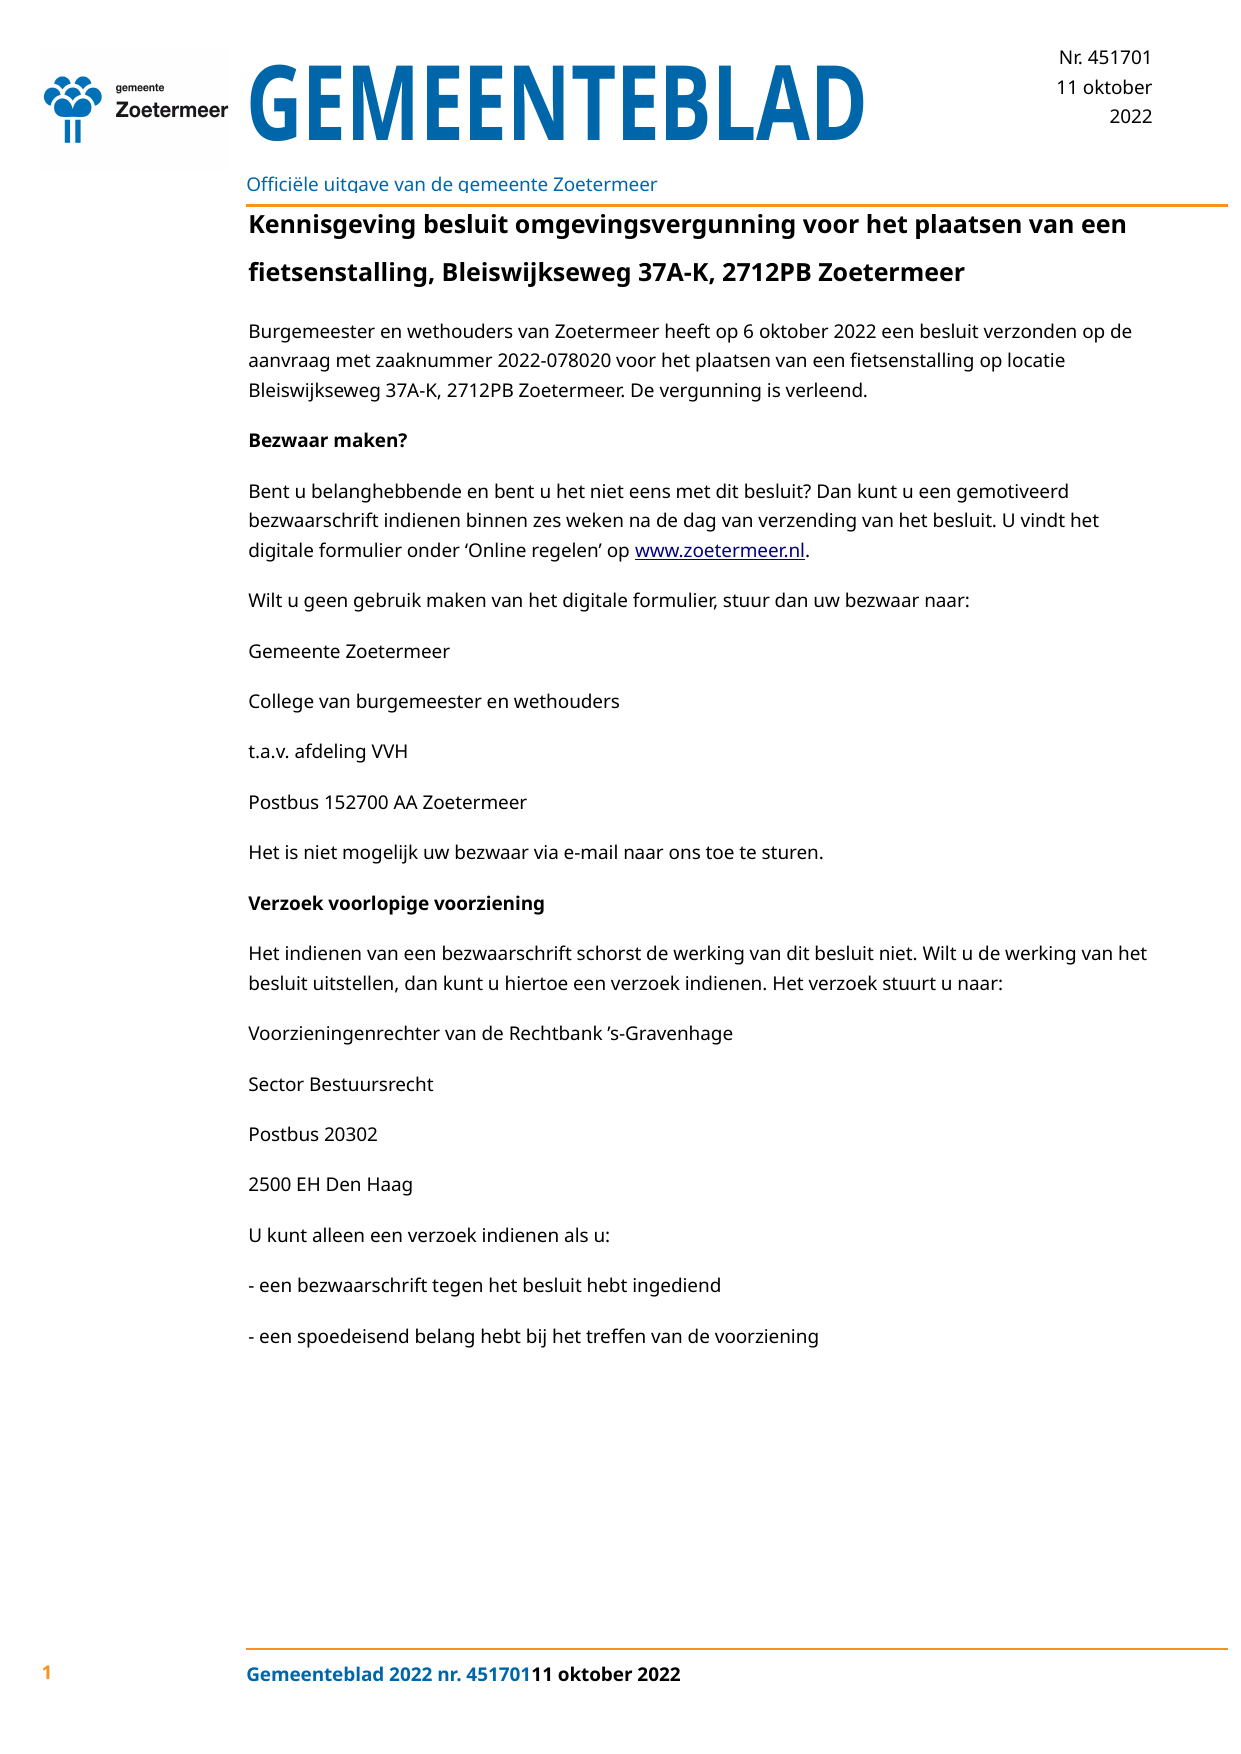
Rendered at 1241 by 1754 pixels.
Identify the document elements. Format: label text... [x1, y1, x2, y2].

text College van burgemeester en wethouders [248, 688, 1152, 714]
text Bezwaar maken? [248, 427, 1152, 453]
text Bent u belanghebbende en bent u het niet eens met dit besluit? Dan kunt u een gemotiveerd bezwaarschrift indienen binnen zes weken na de dag van verzending van het besluit. U vindt het digitale formulier onder ‘Online regelen’ op www.zoetermeer.nl. [248, 478, 1152, 563]
text Gemeente Zoetermeer [248, 638, 1152, 664]
text Verzoek voorlopige voorziening [248, 890, 1152, 916]
text Het is niet mogelijk uw bezwaar via e-mail naar ons toe te sturen. [248, 839, 1152, 865]
text U kunt alleen een verzoek indienen als u: [248, 1222, 1152, 1248]
text t.a.v. afdeling VVH [248, 739, 1152, 764]
text Sector Bestuursrecht [248, 1071, 1152, 1097]
text Postbus 152700 AA Zoetermeer [248, 789, 1152, 815]
text Het indienen van een bezwaarschrift schorst de werking van dit besluit niet. Wilt u de werking van het besluit uitstellen, dan kunt u hiertoe een verzoek indienen. Het verzoek stuurt u naar: [248, 940, 1152, 996]
text Postbus 20302 [248, 1121, 1152, 1147]
text 2500 EH Den Haag [248, 1172, 1152, 1197]
text Voorzieningenrechter van de Rechtbank ’s-Gravenhage [248, 1020, 1152, 1046]
picture [41, 47, 231, 172]
text - een spoedeisend belang hebt bij het treffen van de voorziening [248, 1323, 1152, 1349]
text - een bezwaarschrift tegen het besluit hebt ingediend [248, 1272, 1152, 1298]
text Wilt u geen gebruik maken van het digitale formulier, stuur dan uw bezwaar naar: [248, 587, 1152, 613]
text Kennisgeving besluit omgevingsvergunning voor het plaatsen van een fietsenstalling, Bleiswijkseweg 37A-K, 2712PB Zoetermeer [248, 207, 1152, 288]
text Burgemeester en wethouders van Zoetermeer heeft op 6 oktober 2022 een besluit verzonden op de aanvraag met zaaknummer 2022-078020 voor het plaatsen van een fietsenstalling op locatie Bleiswijkseweg 37A-K, 2712PB Zoetermeer. De vergunning is verleend. [248, 318, 1152, 403]
